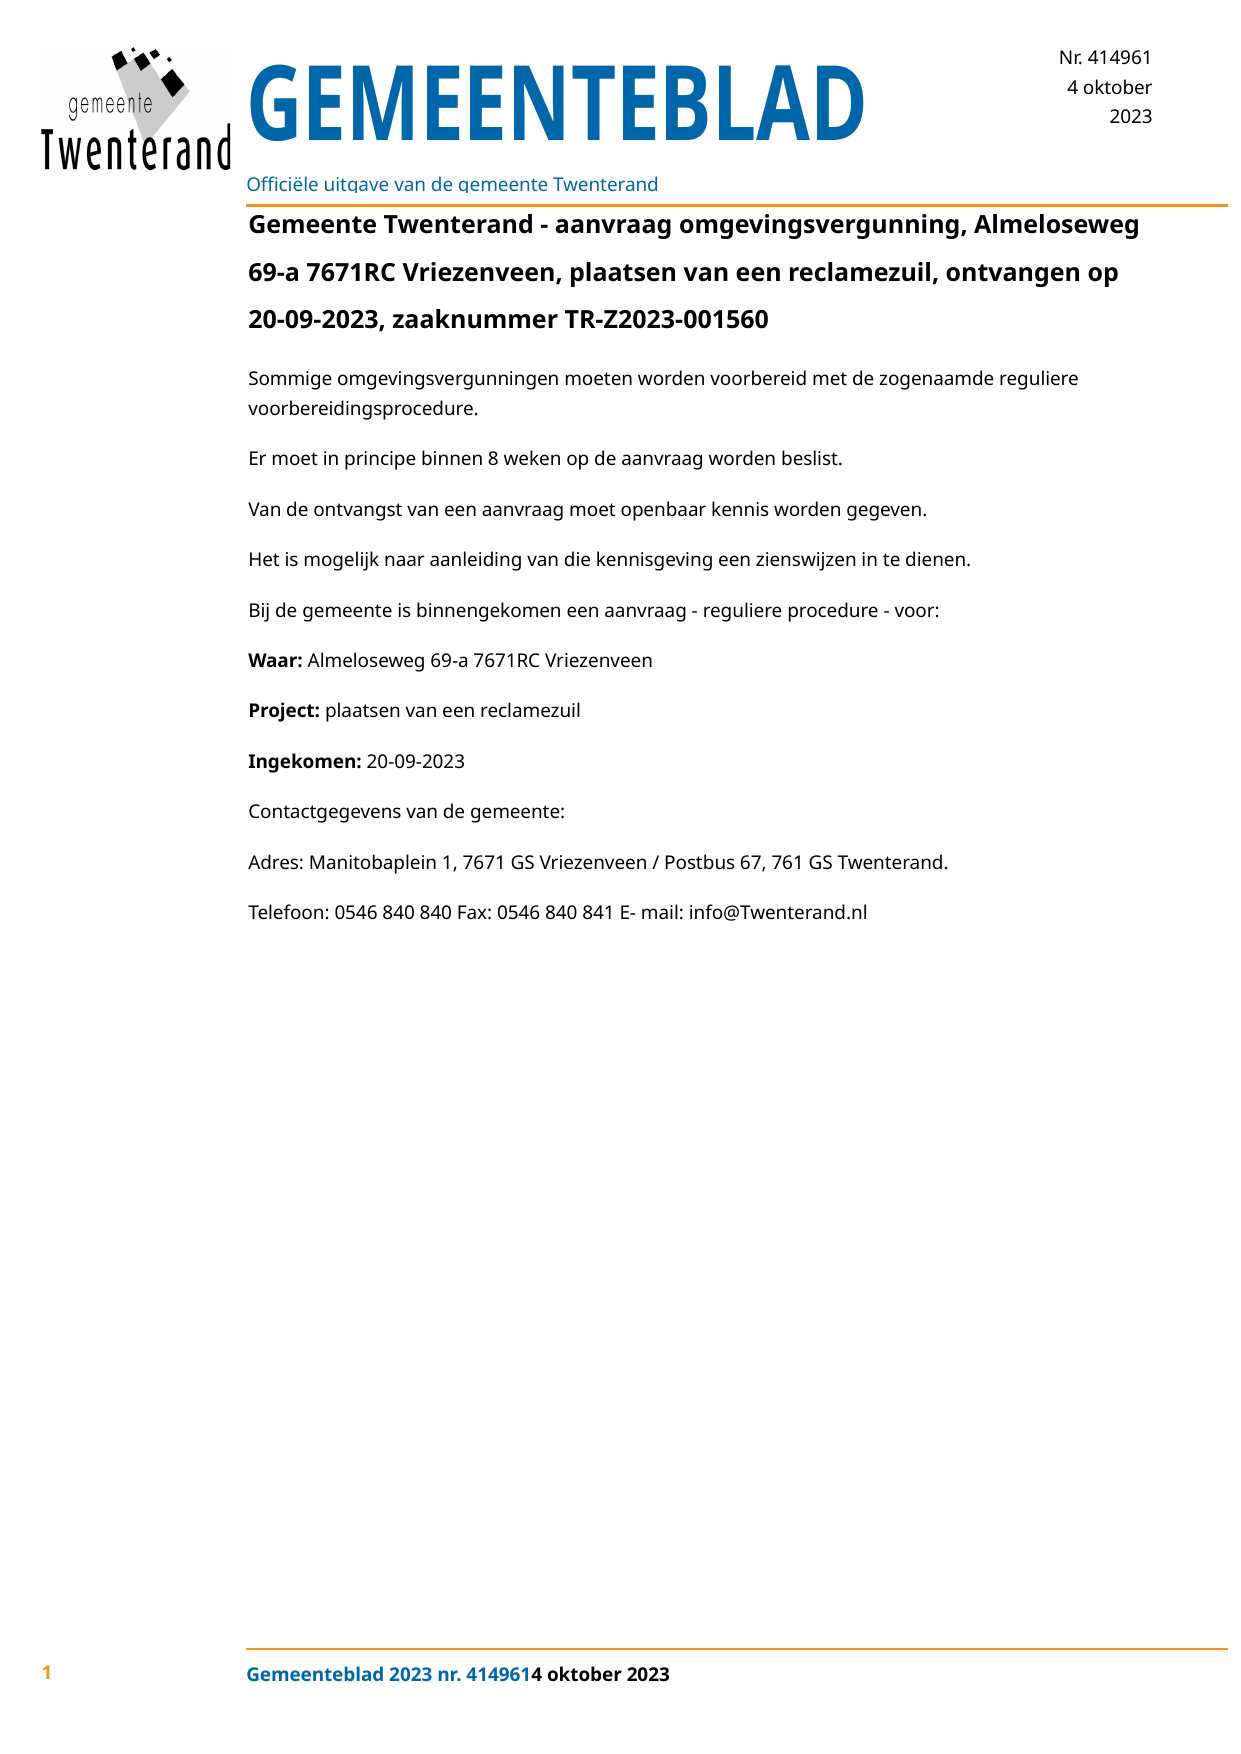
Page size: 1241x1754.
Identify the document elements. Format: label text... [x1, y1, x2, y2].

picture [41, 47, 231, 172]
text Ingekomen: 20-09-2023 [248, 748, 1152, 774]
text Project: plaatsen van een reclamezuil [248, 698, 1152, 723]
text Er moet in principe binnen 8 weken op de aanvraag worden beslist. [248, 446, 1152, 471]
text Bij de gemeente is binnengekomen een aanvraag - reguliere procedure - voor: [248, 597, 1152, 622]
text Waar: Almeloseweg 69-a 7671RC Vriezenveen [248, 647, 1152, 673]
text Contactgegevens van de gemeente: [248, 798, 1152, 824]
text Telefoon: 0546 840 840 Fax: 0546 840 841 E- mail: info@Twenterand.nl [248, 899, 1152, 925]
text Het is mogelijk naar aanleiding van die kennisgeving een zienswijzen in te dienen. [248, 546, 1152, 572]
text Sommige omgevingsvergunningen moeten worden voorbereid met de zogenaamde reguliere voorbereidingsprocedure. [248, 366, 1152, 421]
text Van de ontvangst van een aanvraag moet openbaar kennis worden gegeven. [248, 496, 1152, 522]
text Adres: Manitobaplein 1, 7671 GS Vriezenveen / Postbus 67, 761 GS Twenterand. [248, 849, 1152, 874]
text Gemeente Twenterand - aanvraag omgevingsvergunning, Almeloseweg 69-a 7671RC Vriezenveen, plaatsen van een reclamezuil, ontvangen op 20-09-2023, zaaknummer TR-Z2023-001560 [248, 207, 1152, 336]
